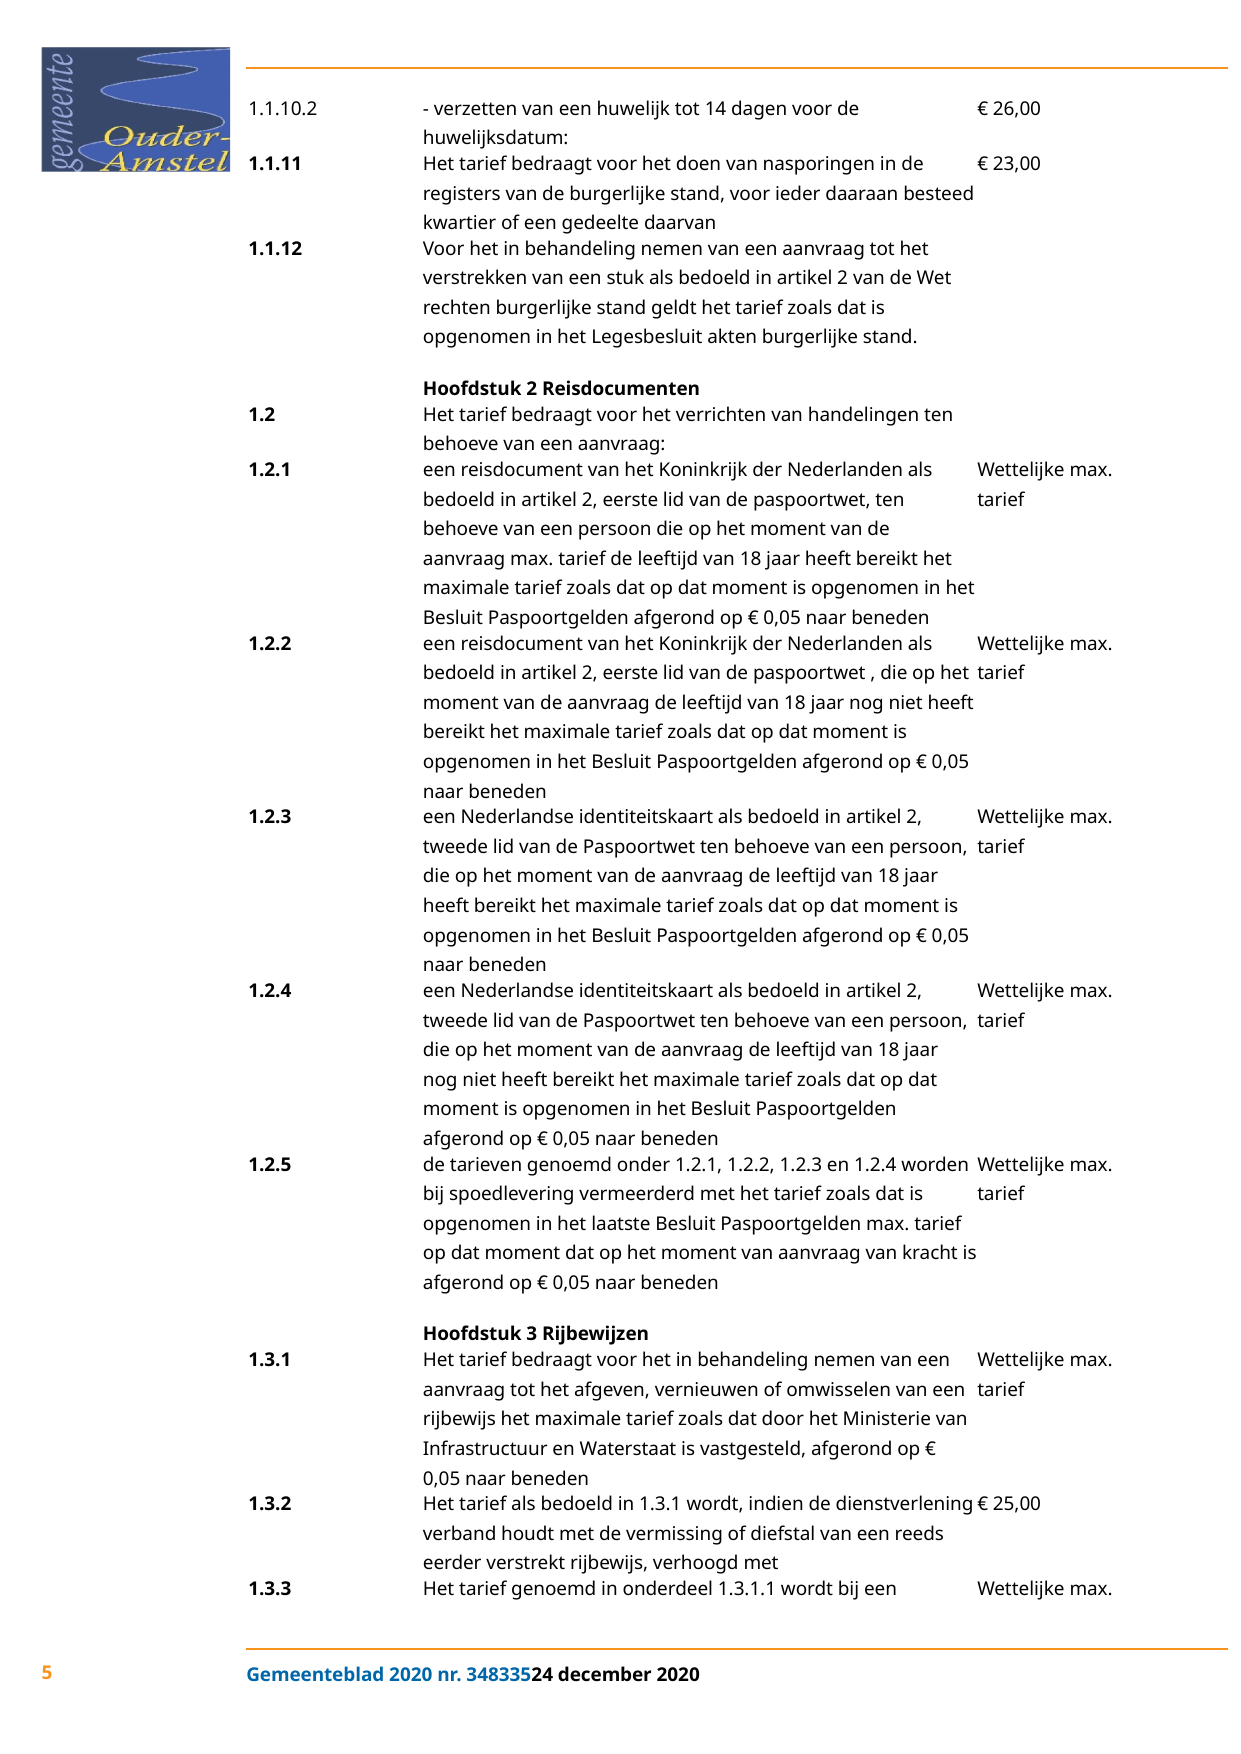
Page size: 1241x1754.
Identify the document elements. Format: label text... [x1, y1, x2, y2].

table_cell Wettelijke max. tarief [977, 977, 1152, 1151]
table_cell [248, 1321, 423, 1346]
table_cell een Nederlandse identiteitskaart als bedoeld in artikel 2, tweede lid van de Paspoortwet ten behoeve van een persoon, die op het moment van de aanvraag de leeftijd van 18 jaar nog niet heeft bereikt het maximale tarief zoals dat op dat moment is opgenomen in het Besluit Paspoortgelden afgerond op € 0,05 naar beneden [423, 977, 977, 1151]
table_cell [248, 350, 423, 375]
table_cell 1.2.3 [248, 804, 423, 977]
table_cell Wettelijke max. [977, 1575, 1152, 1601]
table_cell een Nederlandse identiteitskaart als bedoeld in artikel 2, tweede lid van de Paspoortwet ten behoeve van een persoon, die op het moment van de aanvraag de leeftijd van 18 jaar heeft bereikt het maximale tarief zoals dat op dat moment is opgenomen in het Besluit Paspoortgelden afgerond op € 0,05 naar beneden [423, 804, 977, 977]
table_cell Wettelijke max. tarief [977, 804, 1152, 977]
table_cell Hoofdstuk 2 Reisdocumenten [423, 375, 977, 401]
table_cell 1.2.5 [248, 1151, 423, 1295]
table_cell 1.2 [248, 401, 423, 456]
table_cell [423, 1295, 977, 1321]
table_cell € 25,00 [977, 1490, 1152, 1575]
table_cell Wettelijke max. tarief [977, 456, 1152, 630]
table_cell € 26,00 [977, 95, 1152, 150]
table_cell [977, 350, 1152, 375]
table_cell € 23,00 [977, 150, 1152, 235]
table_cell Het tarief bedraagt voor het doen van nasporingen in de registers van de burgerlijke stand, voor ieder daaraan besteed kwartier of een gedeelte daarvan [423, 150, 977, 235]
table_cell 1.3.3 [248, 1575, 423, 1601]
table_cell Wettelijke max. tarief [977, 1346, 1152, 1490]
table_cell 1.1.12 [248, 235, 423, 349]
table_cell een reisdocument van het Koninkrijk der Nederlanden als bedoeld in artikel 2, eerste lid van de paspoortwet, ten behoeve van een persoon die op het moment van de aanvraag max. tarief de leeftijd van 18 jaar heeft bereikt het maximale tarief zoals dat op dat moment is opgenomen in het Besluit Paspoortgelden afgerond op € 0,05 naar beneden [423, 456, 977, 630]
table_cell Voor het in behandeling nemen van een aanvraag tot het verstrekken van een stuk als bedoeld in artikel 2 van de Wet rechten burgerlijke stand geldt het tarief zoals dat is opgenomen in het Legesbesluit akten burgerlijke stand. [423, 235, 977, 349]
table_cell [248, 375, 423, 401]
table_cell [977, 235, 1152, 349]
picture [41, 47, 231, 172]
table_cell 1.3.1 [248, 1346, 423, 1490]
table_cell Hoofdstuk 3 Rijbewijzen [423, 1321, 977, 1346]
table_cell Wettelijke max. tarief [977, 1151, 1152, 1295]
table_cell [977, 401, 1152, 456]
table_cell [977, 375, 1152, 401]
table_cell Het tarief bedraagt voor het verrichten van handelingen ten behoeve van een aanvraag: [423, 401, 977, 456]
table_cell 1.3.2 [248, 1490, 423, 1575]
table_cell [248, 1295, 423, 1321]
table_cell - verzetten van een huwelijk tot 14 dagen voor de huwelijksdatum: [423, 95, 977, 150]
table_cell Het tarief genoemd in onderdeel 1.3.1.1 wordt bij een [423, 1575, 977, 1601]
table_cell de tarieven genoemd onder 1.2.1, 1.2.2, 1.2.3 en 1.2.4 worden bij spoedlevering vermeerderd met het tarief zoals dat is opgenomen in het laatste Besluit Paspoortgelden max. tarief op dat moment dat op het moment van aanvraag van kracht is afgerond op € 0,05 naar beneden [423, 1151, 977, 1295]
table_cell 1.2.4 [248, 977, 423, 1151]
table_cell 1.1.11 [248, 150, 423, 235]
table_cell 1.2.1 [248, 456, 423, 630]
table_cell [423, 350, 977, 375]
table_cell 1.2.2 [248, 630, 423, 803]
table_cell [977, 1321, 1152, 1346]
table_cell [977, 1295, 1152, 1321]
table_cell Het tarief bedraagt voor het in behandeling nemen van een aanvraag tot het afgeven, vernieuwen of omwisselen van een rijbewijs het maximale tarief zoals dat door het Ministerie van Infrastructuur en Waterstaat is vastgesteld, afgerond op € 0,05 naar beneden [423, 1346, 977, 1490]
table_cell Het tarief als bedoeld in 1.3.1 wordt, indien de dienstverlening verband houdt met de vermissing of diefstal van een reeds eerder verstrekt rijbewijs, verhoogd met [423, 1490, 977, 1575]
table_cell Wettelijke max. tarief [977, 630, 1152, 803]
table_cell 1.1.10.2 [248, 95, 423, 150]
table_cell een reisdocument van het Koninkrijk der Nederlanden als bedoeld in artikel 2, eerste lid van de paspoortwet , die op het moment van de aanvraag de leeftijd van 18 jaar nog niet heeft bereikt het maximale tarief zoals dat op dat moment is opgenomen in het Besluit Paspoortgelden afgerond op € 0,05 naar beneden [423, 630, 977, 803]
